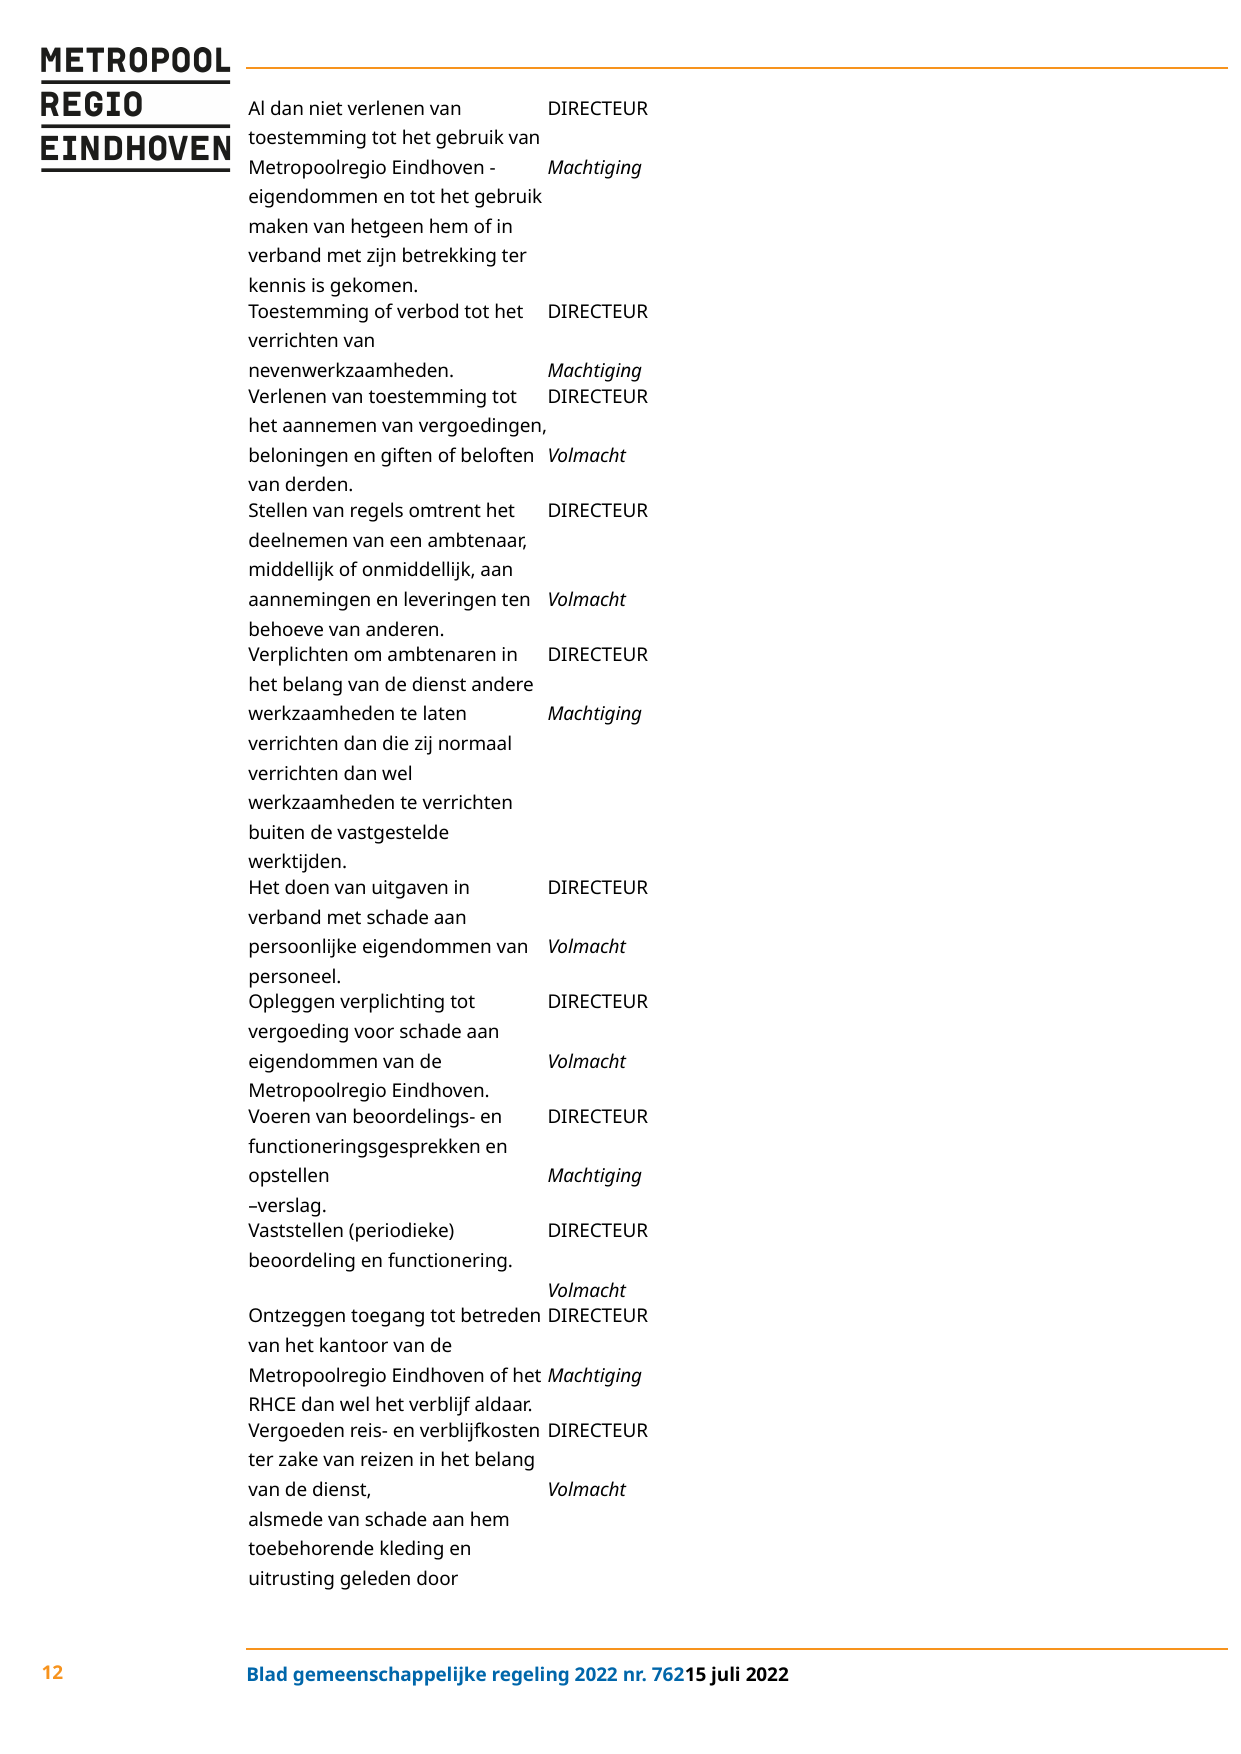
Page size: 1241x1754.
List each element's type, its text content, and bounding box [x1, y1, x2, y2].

table_cell DIRECTEUR Volmacht [547, 1417, 682, 1591]
table_cell [817, 1303, 1152, 1417]
table_cell [817, 1417, 1152, 1591]
table_cell DIRECTEUR Volmacht [547, 383, 682, 497]
table_cell DIRECTEUR Volmacht [547, 989, 682, 1103]
table_cell Verlenen van toestemming tot het aannemen van vergoedingen, beloningen en giften of beloften van derden. [248, 383, 547, 497]
table_cell [817, 989, 1152, 1103]
table_cell [817, 641, 1152, 874]
table_cell [682, 298, 817, 383]
table_cell Toestemming of verbod tot het verrichten van nevenwerkzaamheden. [248, 298, 547, 383]
table_cell DIRECTEUR Volmacht [547, 874, 682, 989]
table_cell Voeren van beoordelings- en functioneringsgesprekken en opstellen –verslag. [248, 1103, 547, 1218]
table_cell [682, 1303, 817, 1417]
table_cell [682, 1103, 817, 1218]
table_cell DIRECTEUR Machtiging [547, 641, 682, 874]
table_cell DIRECTEUR Machtiging [547, 298, 682, 383]
table_cell [817, 95, 1152, 298]
table_cell Vaststellen (periodieke) beoordeling en functionering. [248, 1218, 547, 1303]
table_cell DIRECTEUR Machtiging [547, 1303, 682, 1417]
table_cell [817, 874, 1152, 989]
table_cell [817, 383, 1152, 497]
table_cell DIRECTEUR Volmacht [547, 498, 682, 641]
table_cell [682, 498, 817, 641]
table_cell DIRECTEUR Volmacht [547, 1218, 682, 1303]
table_cell Het doen van uitgaven in verband met schade aan persoonlijke eigendommen van personeel. [248, 874, 547, 989]
table_cell [817, 298, 1152, 383]
table_cell Ontzeggen toegang tot betreden van het kantoor van de Metropoolregio Eindhoven of het RHCE dan wel het verblijf aldaar. [248, 1303, 547, 1417]
picture [41, 47, 231, 172]
table_cell [682, 641, 817, 874]
table_cell [682, 874, 817, 989]
table_cell [682, 95, 817, 298]
table_cell Vergoeden reis- en verblijfkosten ter zake van reizen in het belang van de dienst, alsmede van schade aan hem toebehorende kleding en uitrusting geleden door [248, 1417, 547, 1591]
table_cell [817, 498, 1152, 641]
table_cell [817, 1218, 1152, 1303]
table_cell Al dan niet verlenen van toestemming tot het gebruik van Metropoolregio Eindhoven -eigendommen en tot het gebruik maken van hetgeen hem of in verband met zijn betrekking ter kennis is gekomen. [248, 95, 547, 298]
table_cell Opleggen verplichting tot vergoeding voor schade aan eigendommen van de Metropoolregio Eindhoven. [248, 989, 547, 1103]
table_cell DIRECTEUR Machtiging [547, 1103, 682, 1218]
table_cell [682, 989, 817, 1103]
table_cell [682, 1417, 817, 1591]
table_cell DIRECTEUR Machtiging [547, 95, 682, 298]
table_cell [682, 383, 817, 497]
table_cell Stellen van regels omtrent het deelnemen van een ambtenaar, middellijk of onmiddellijk, aan aannemingen en leveringen ten behoeve van anderen. [248, 498, 547, 641]
table_cell Verplichten om ambtenaren in het belang van de dienst andere werkzaamheden te laten verrichten dan die zij normaal verrichten dan wel werkzaamheden te verrichten buiten de vastgestelde werktijden. [248, 641, 547, 874]
table_cell [817, 1103, 1152, 1218]
table_cell [682, 1218, 817, 1303]
